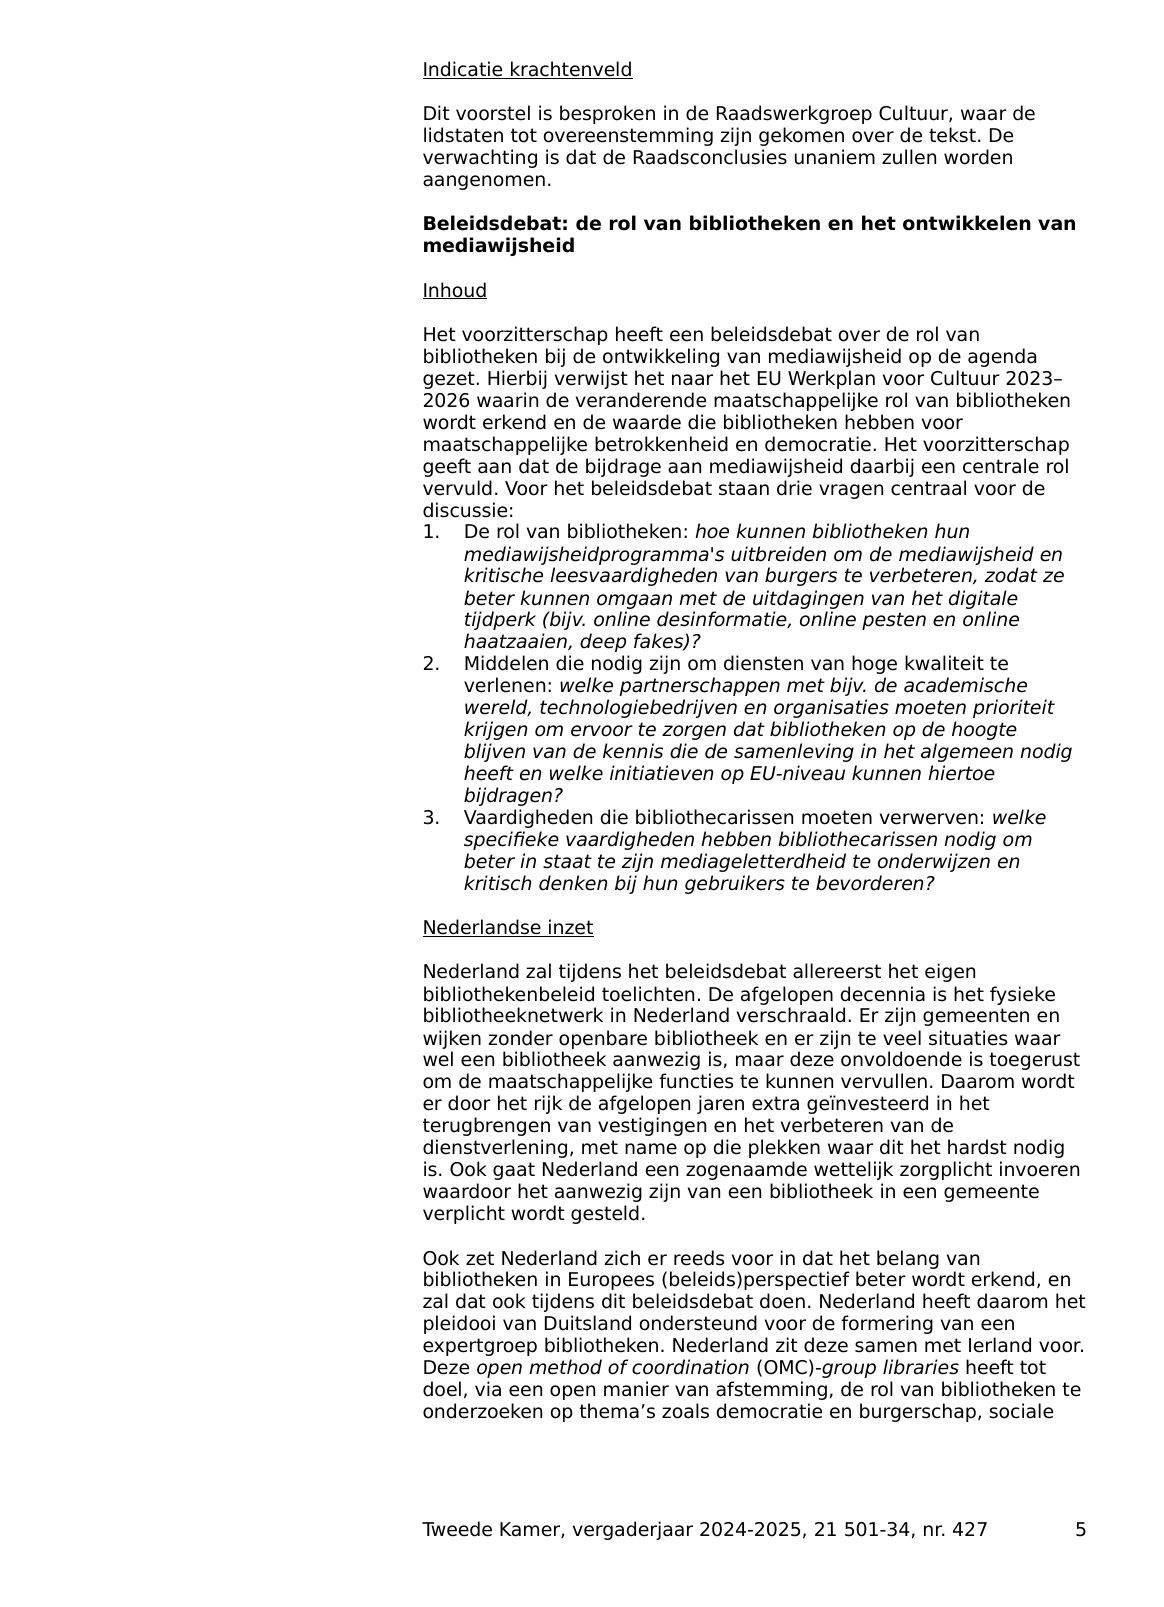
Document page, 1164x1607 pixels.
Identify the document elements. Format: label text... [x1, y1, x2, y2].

subtitle Inhoud [422, 279, 1087, 301]
text 2. Middelen die nodig zijn om diensten van hoge kwaliteit te verlenen: welke partnerschappen met bijv. de academische wereld, technologiebedrijven en organisaties moeten prioriteit krijgen om ervoor te zorgen dat bibliotheken op de hoogte blijven van de kennis die de samenleving in het algemeen nodig heeft en welke initiatieven op EU-niveau kunnen hiertoe bijdragen? [422, 653, 1087, 807]
text Ook zet Nederland zich er reeds voor in dat het belang van bibliotheken in Europees (beleids)perspectief beter wordt erkend, en zal dat ook tijdens dit beleidsdebat doen. Nederland heeft daarom het pleidooi van Duitsland ondersteund voor de formering van een expertgroep bibliotheken. Nederland zit deze samen met Ierland voor. Deze open method of coordination (OMC)-group libraries heeft tot doel, via een open manier van afstemming, de rol van bibliotheken te onderzoeken op thema’s zoals democratie en burgerschap, sociale [422, 1247, 1087, 1423]
subtitle Beleidsdebat: de rol van bibliotheken en het ontwikkelen van mediawijsheid [422, 213, 1087, 257]
subtitle Nederlandse inzet [422, 917, 1087, 939]
text Dit voorstel is besproken in de Raadswerkgroep Cultuur, waar de lidstaten tot overeenstemming zijn gekomen over de tekst. De verwachting is dat de Raadsconclusies unaniem zullen worden aangenomen. [422, 103, 1087, 191]
text Nederland zal tijdens het beleidsdebat allereerst het eigen bibliothekenbeleid toelichten. De afgelopen decennia is het fysieke bibliotheeknetwerk in Nederland verschraald. Er zijn gemeenten en wijken zonder openbare bibliotheek en er zijn te veel situaties waar wel een bibliotheek aanwezig is, maar deze onvoldoende is toegerust om de maatschappelijke functies te kunnen vervullen. Daarom wordt er door het rijk de afgelopen jaren extra geïnvesteerd in het terugbrengen van vestigingen en het verbeteren van de dienstverlening, met name op die plekken waar dit het hardst nodig is. Ook gaat Nederland een zogenaamde wettelijk zorgplicht invoeren waardoor het aanwezig zijn van een bibliotheek in een gemeente verplicht wordt gesteld. [422, 961, 1087, 1225]
text Het voorzitterschap heeft een beleidsdebat over de rol van bibliotheken bij de ontwikkeling van mediawijsheid op de agenda gezet. Hierbij verwijst het naar het EU Werkplan voor Cultuur 2023–2026 waarin de veranderende maatschappelijke rol van bibliotheken wordt erkend en de waarde die bibliotheken hebben voor maatschappelijke betrokkenheid en democratie. Het voorzitterschap geeft aan dat de bijdrage aan mediawijsheid daarbij een centrale rol vervuld. Voor het beleidsdebat staan drie vragen centraal voor de discussie: [422, 324, 1087, 521]
subtitle Indicatie krachtenveld [422, 59, 1087, 81]
text 1. De rol van bibliotheken: hoe kunnen bibliotheken hun mediawijsheidprogramma's uitbreiden om de mediawijsheid en kritische leesvaardigheden van burgers te verbeteren, zodat ze beter kunnen omgaan met de uitdagingen van het digitale tijdperk (bijv. online desinformatie, online pesten en online haatzaaien, deep fakes)? [422, 521, 1087, 653]
text 3. Vaardigheden die bibliothecarissen moeten verwerven: welke specifieke vaardigheden hebben bibliothecarissen nodig om beter in staat te zijn mediageletterdheid te onderwijzen en kritisch denken bij hun gebruikers te bevorderen? [422, 807, 1087, 895]
